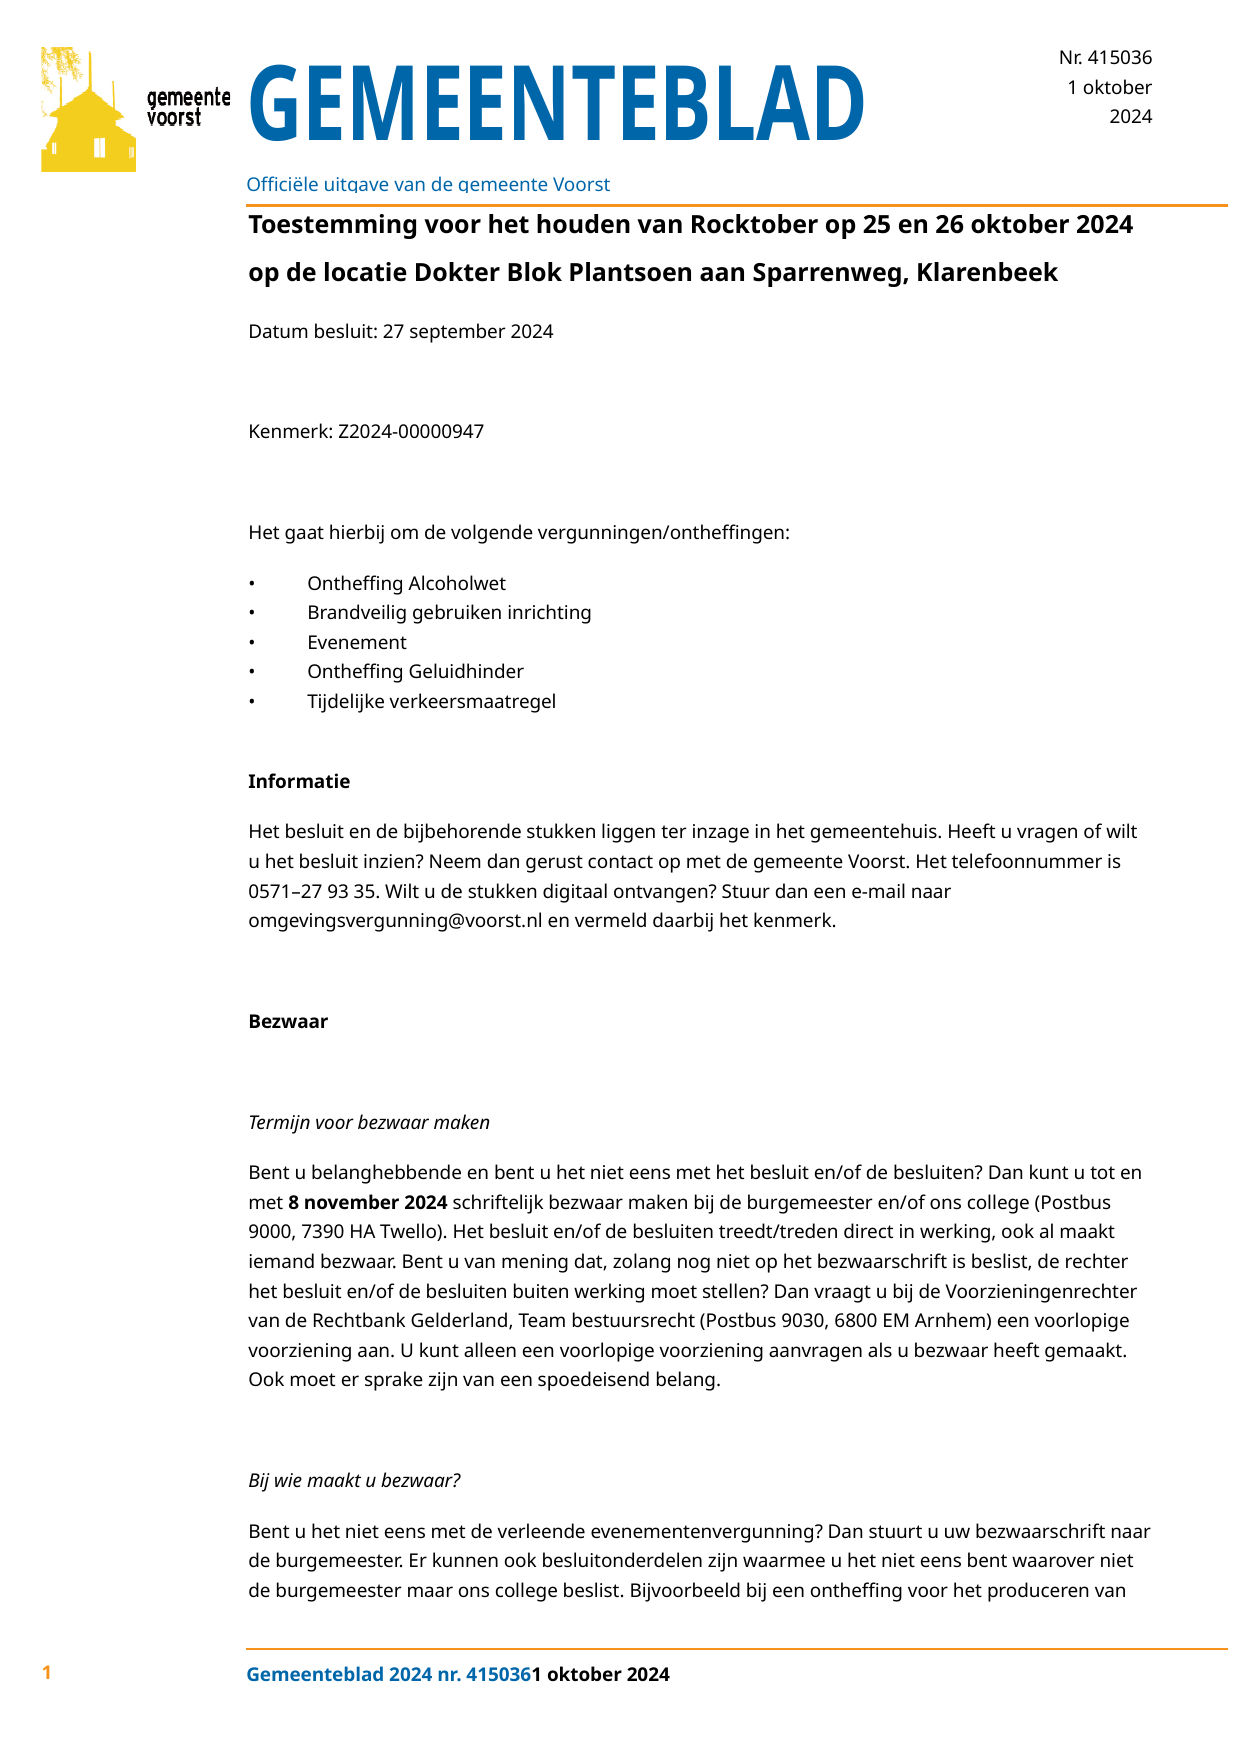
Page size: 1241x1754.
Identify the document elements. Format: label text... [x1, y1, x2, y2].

list Tijdelijke verkeersmaatregel [248, 688, 1152, 714]
text Het gaat hierbij om de volgende vergunningen/ontheffingen: [248, 519, 1152, 545]
text Bent u belanghebbende en bent u het niet eens met het besluit en/of de besluiten? Dan kunt u tot en met 8 november 2024 schriftelijk bezwaar maken bij de burgemeester en/of ons college (Postbus 9000, 7390 HA Twello). Het besluit en/of de besluiten treedt/treden direct in werking, ook al maakt iemand bezwaar. Bent u van mening dat, zolang nog niet op het bezwaarschrift is beslist, de rechter het besluit en/of de besluiten buiten werking moet stellen? Dan vraagt u bij de Voorzieningenrechter van de Rechtbank Gelderland, Team bestuursrecht (Postbus 9030, 6800 EM Arnhem) een voorlopige voorziening aan. U kunt alleen een voorlopige voorziening aanvragen als u bezwaar heeft gemaakt. Ook moet er sprake zijn van een spoedeisend belang. [248, 1159, 1152, 1392]
text Bezwaar [248, 1008, 1152, 1034]
list Evenement [248, 629, 1152, 655]
text Kenmerk: Z2024-00000947 [248, 419, 1152, 444]
list Ontheffing Geluidhinder [248, 659, 1152, 684]
picture [41, 47, 231, 172]
text Bent u het niet eens met de verleende evenementenvergunning? Dan stuurt u uw bezwaarschrift naar de burgemeester. Er kunnen ook besluitonderdelen zijn waarmee u het niet eens bent waarover niet de burgemeester maar ons college beslist. Bijvoorbeeld bij een ontheffing voor het produceren van [248, 1518, 1152, 1603]
text Datum besluit: 27 september 2024 [248, 318, 1152, 344]
list Ontheffing Alcoholwet [248, 570, 1152, 596]
text Bij wie maakt u bezwaar? [248, 1467, 1152, 1493]
text Informatie [248, 768, 1152, 794]
list Brandveilig gebruiken inrichting [248, 599, 1152, 625]
text Het besluit en de bijbehorende stukken liggen ter inzage in het gemeentehuis. Heeft u vragen of wilt u het besluit inzien? Neem dan gerust contact op met de gemeente Voorst. Het telefoonnummer is 0571–27 93 35. Wilt u de stukken digitaal ontvangen? Stuur dan een e-mail naar omgevingsvergunning@voorst.nl en vermeld daarbij het kenmerk. [248, 819, 1152, 933]
text Termijn voor bezwaar maken [248, 1109, 1152, 1135]
text Toestemming voor het houden van Rocktober op 25 en 26 oktober 2024 op de locatie Dokter Blok Plantsoen aan Sparrenweg, Klarenbeek [248, 207, 1152, 288]
